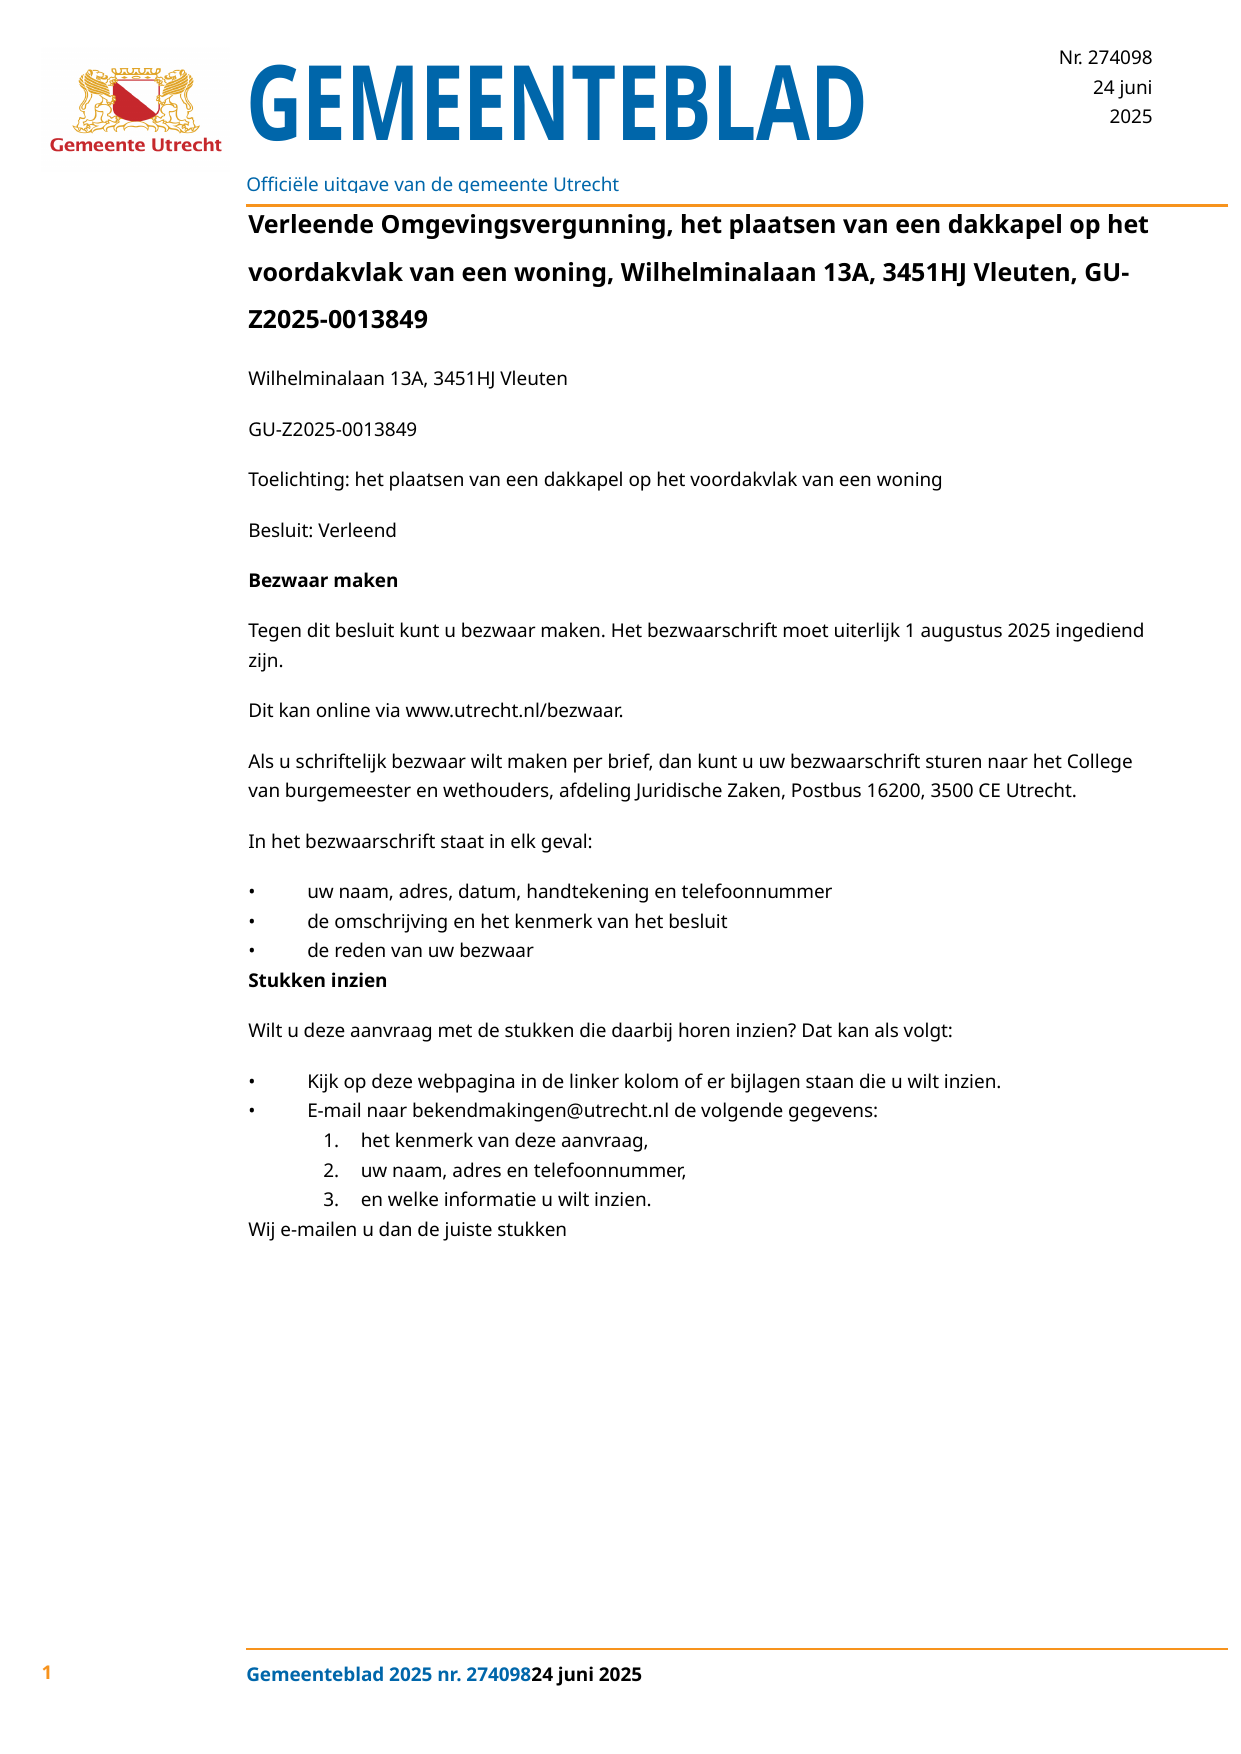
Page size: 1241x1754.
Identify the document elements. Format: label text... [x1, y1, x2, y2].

text GU-Z2025-0013849 [248, 416, 1152, 442]
text Wilt u deze aanvraag met de stukken die daarbij horen inzien? Dat kan als volgt: [248, 1018, 1152, 1043]
text In het bezwaarschrift staat in elk geval: [248, 828, 1152, 854]
list de reden van uw bezwaar [248, 938, 1152, 963]
list uw naam, adres, datum, handtekening en telefoonnummer [248, 878, 1152, 904]
text Dit kan online via www.utrecht.nl/bezwaar. [248, 698, 1152, 723]
text Verleende Omgevingsvergunning, het plaatsen van een dakkapel op het voordakvlak van een woning, Wilhelminalaan 13A, 3451HJ Vleuten, GU-Z2025-0013849 [248, 207, 1152, 336]
list het kenmerk van deze aanvraag, [323, 1127, 1152, 1153]
text Wij e-mailen u dan de juiste stukken [248, 1216, 1152, 1242]
list Kijk op deze webpagina in de linker kolom of er bijlagen staan die u wilt inzien. [248, 1068, 1152, 1094]
list en welke informatie u wilt inzien. [323, 1186, 1152, 1212]
text Tegen dit besluit kunt u bezwaar maken. Het bezwaarschrift moet uiterlijk 1 augustus 2025 ingediend zijn. [248, 618, 1152, 673]
text Toelichting: het plaatsen van een dakkapel op het voordakvlak van een woning [248, 466, 1152, 492]
text Stukken inzien [248, 967, 1152, 993]
text Bezwaar maken [248, 567, 1152, 593]
text Wilhelminalaan 13A, 3451HJ Vleuten [248, 366, 1152, 391]
picture [41, 47, 231, 172]
text Besluit: Verleend [248, 517, 1152, 542]
list de omschrijving en het kenmerk van het besluit [248, 908, 1152, 934]
text Als u schriftelijk bezwaar wilt maken per brief, dan kunt u uw bezwaarschrift sturen naar het College van burgemeester en wethouders, afdeling Juridische Zaken, Postbus 16200, 3500 CE Utrecht. [248, 748, 1152, 803]
list E-mail naar bekendmakingen@utrecht.nl de volgende gegevens: [248, 1098, 1152, 1123]
list uw naam, adres en telefoonnummer, [323, 1157, 1152, 1182]
